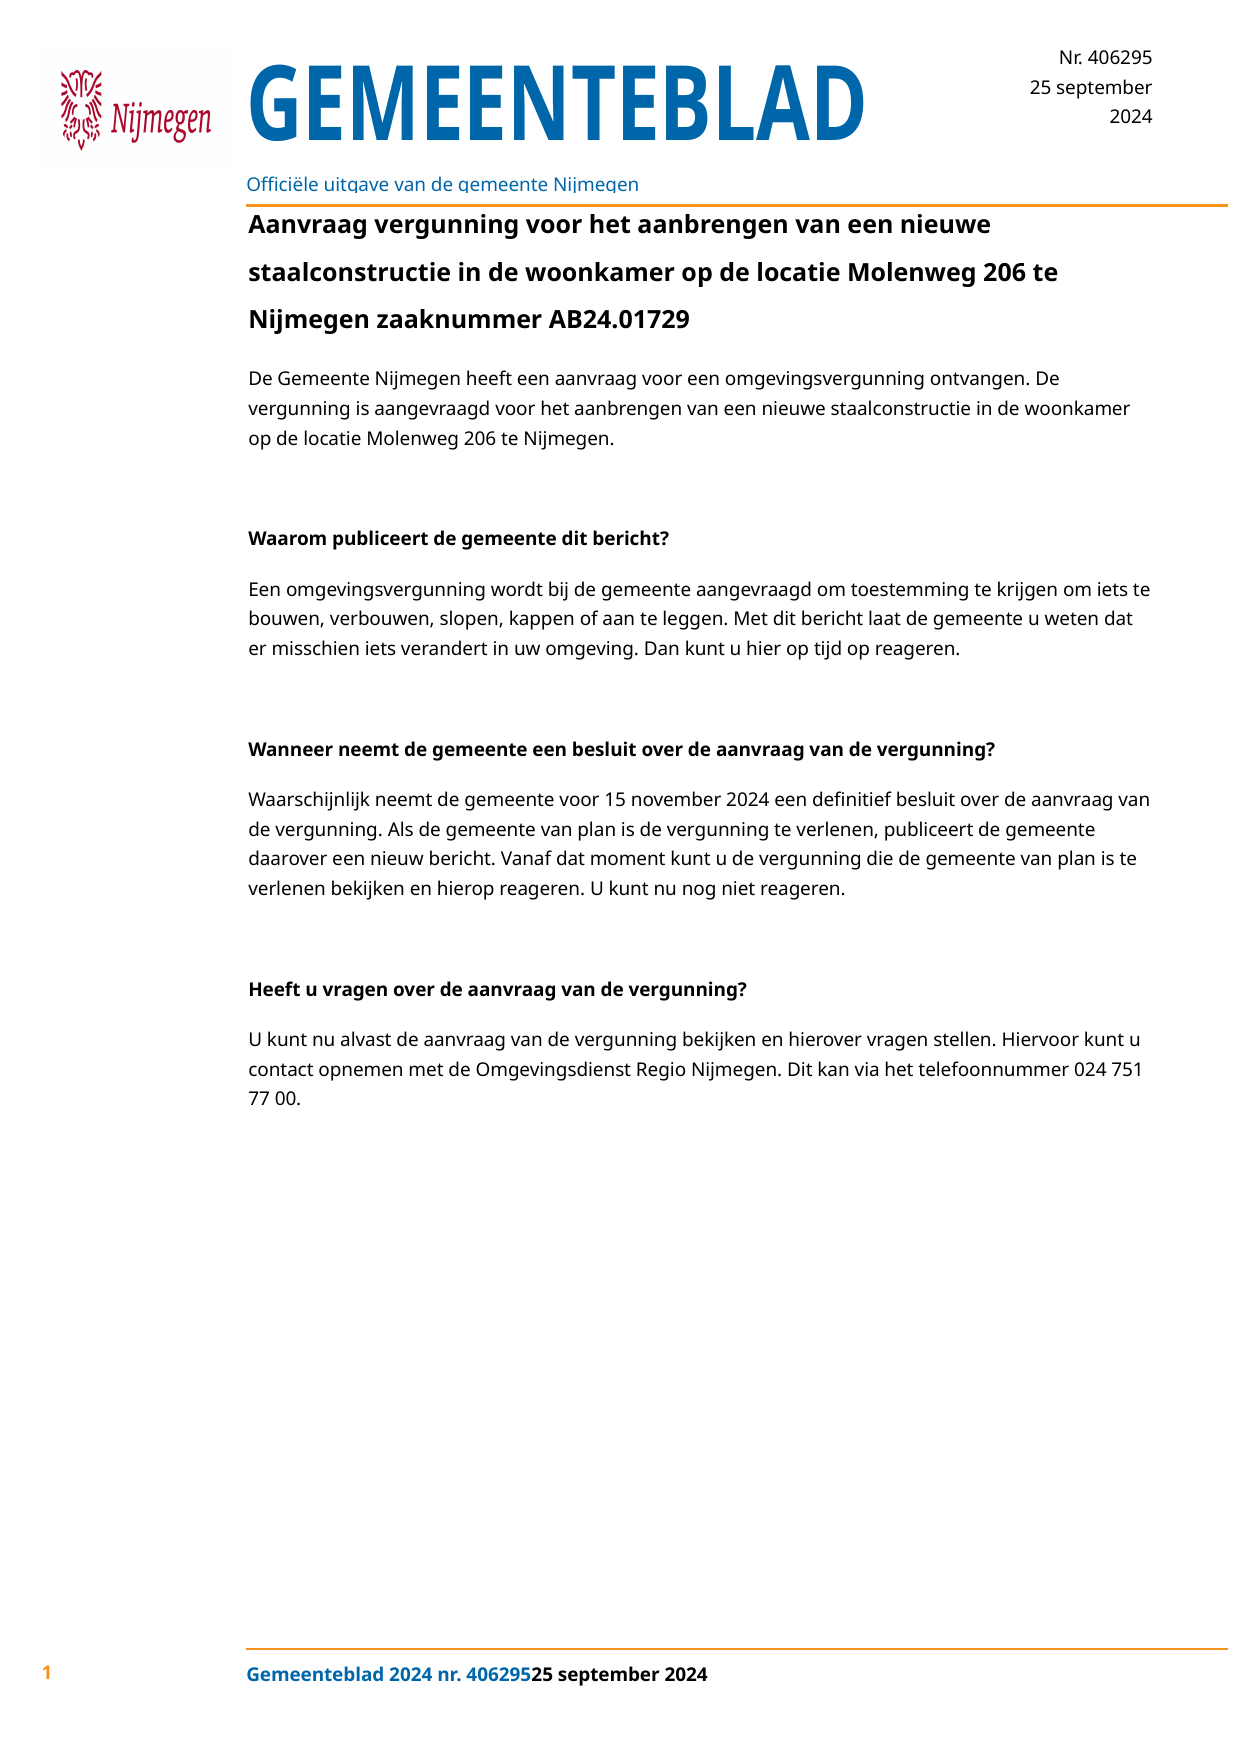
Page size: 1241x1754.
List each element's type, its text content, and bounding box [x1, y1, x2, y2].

picture [41, 47, 231, 172]
text De Gemeente Nijmegen heeft een aanvraag voor een omgevingsvergunning ontvangen. De vergunning is aangevraagd voor het aanbrengen van een nieuwe staalconstructie in de woonkamer op de locatie Molenweg 206 te Nijmegen. [248, 366, 1152, 450]
text U kunt nu alvast de aanvraag van de vergunning bekijken en hierover vragen stellen. Hiervoor kunt u contact opnemen met de Omgevingsdienst Regio Nijmegen. Dit kan via het telefoonnummer 024 751 77 00. [248, 1026, 1152, 1111]
text Wanneer neemt de gemeente een besluit over de aanvraag van de vergunning? [248, 736, 1152, 762]
text Waarom publiceert de gemeente dit bericht? [248, 526, 1152, 551]
text Heeft u vragen over de aanvraag van de vergunning? [248, 976, 1152, 1002]
text Een omgevingsvergunning wordt bij de gemeente aangevraagd om toestemming te krijgen om iets te bouwen, verbouwen, slopen, kappen of aan te leggen. Met dit bericht laat de gemeente u weten dat er misschien iets verandert in uw omgeving. Dan kunt u hier op tijd op reageren. [248, 576, 1152, 661]
text Aanvraag vergunning voor het aanbrengen van een nieuwe staalconstructie in de woonkamer op de locatie Molenweg 206 te Nijmegen zaaknummer AB24.01729 [248, 207, 1152, 336]
text Waarschijnlijk neemt de gemeente voor 15 november 2024 een definitief besluit over de aanvraag van de vergunning. Als de gemeente van plan is de vergunning te verlenen, publiceert de gemeente daarover een nieuw bericht. Vanaf dat moment kunt u de vergunning die de gemeente van plan is te verlenen bekijken en hierop reageren. U kunt nu nog niet reageren. [248, 786, 1152, 901]
